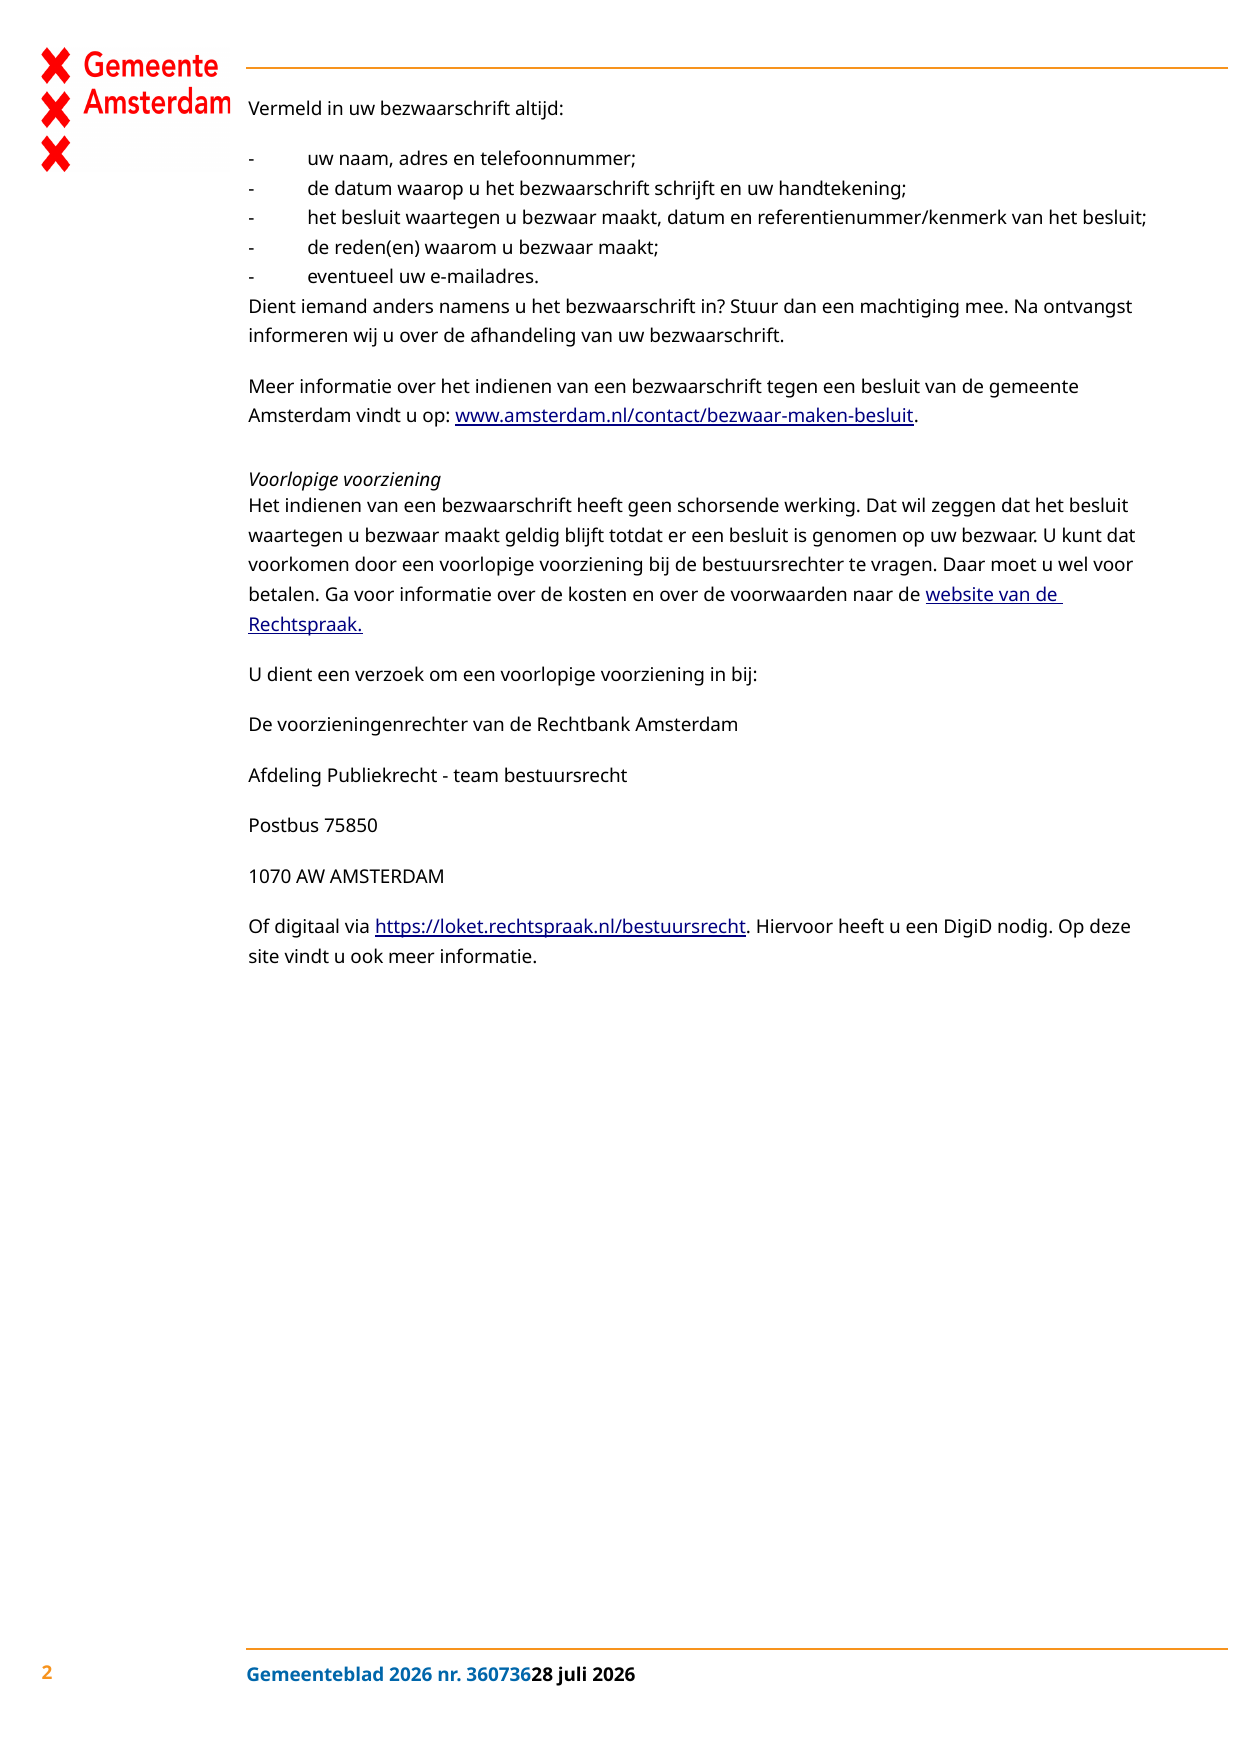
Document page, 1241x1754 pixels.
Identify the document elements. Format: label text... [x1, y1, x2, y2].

text Of digitaal via https://loket.rechtspraak.nl/bestuursrecht. Hiervoor heeft u een DigiD nodig. Op deze site vindt u ook meer informatie. [248, 913, 1152, 968]
text Afdeling Publiekrecht - team bestuursrecht [248, 762, 1152, 788]
list uw naam, adres en telefoonnummer; [248, 145, 1152, 171]
text Voorlopige voorziening [248, 467, 1152, 492]
text Vermeld in uw bezwaarschrift altijd: [248, 95, 1152, 121]
list eventueel uw e-mailadres. [248, 263, 1152, 289]
picture [41, 47, 231, 172]
text De voorzieningenrechter van de Rechtbank Amsterdam [248, 712, 1152, 737]
list het besluit waartegen u bezwaar maakt, datum en referentienummer/kenmerk van het besluit; [248, 204, 1152, 230]
text U dient een verzoek om een voorlopige voorziening in bij: [248, 661, 1152, 687]
text Het indienen van een bezwaarschrift heeft geen schorsende werking. Dat wil zeggen dat het besluit waartegen u bezwaar maakt geldig blijft totdat er een besluit is genomen op uw bezwaar. U kunt dat voorkomen door een voorlopige voorziening bij de bestuursrechter te vragen. Daar moet u wel voor betalen. Ga voor informatie over de kosten en over de voorwaarden naar de website van de Rechtspraak. [248, 492, 1152, 636]
text Postbus 75850 [248, 812, 1152, 838]
text 1070 AW AMSTERDAM [248, 863, 1152, 888]
list de reden(en) waarom u bezwaar maakt; [248, 234, 1152, 260]
text Dient iemand anders namens u het bezwaarschrift in? Stuur dan een machtiging mee. Na ontvangst informeren wij u over de afhandeling van uw bezwaarschrift. [248, 293, 1152, 348]
list de datum waarop u het bezwaarschrift schrijft en uw handtekening; [248, 175, 1152, 201]
text Meer informatie over het indienen van een bezwaarschrift tegen een besluit van de gemeente Amsterdam vindt u op: www.amsterdam.nl/contact/bezwaar-maken-besluit. [248, 373, 1152, 428]
